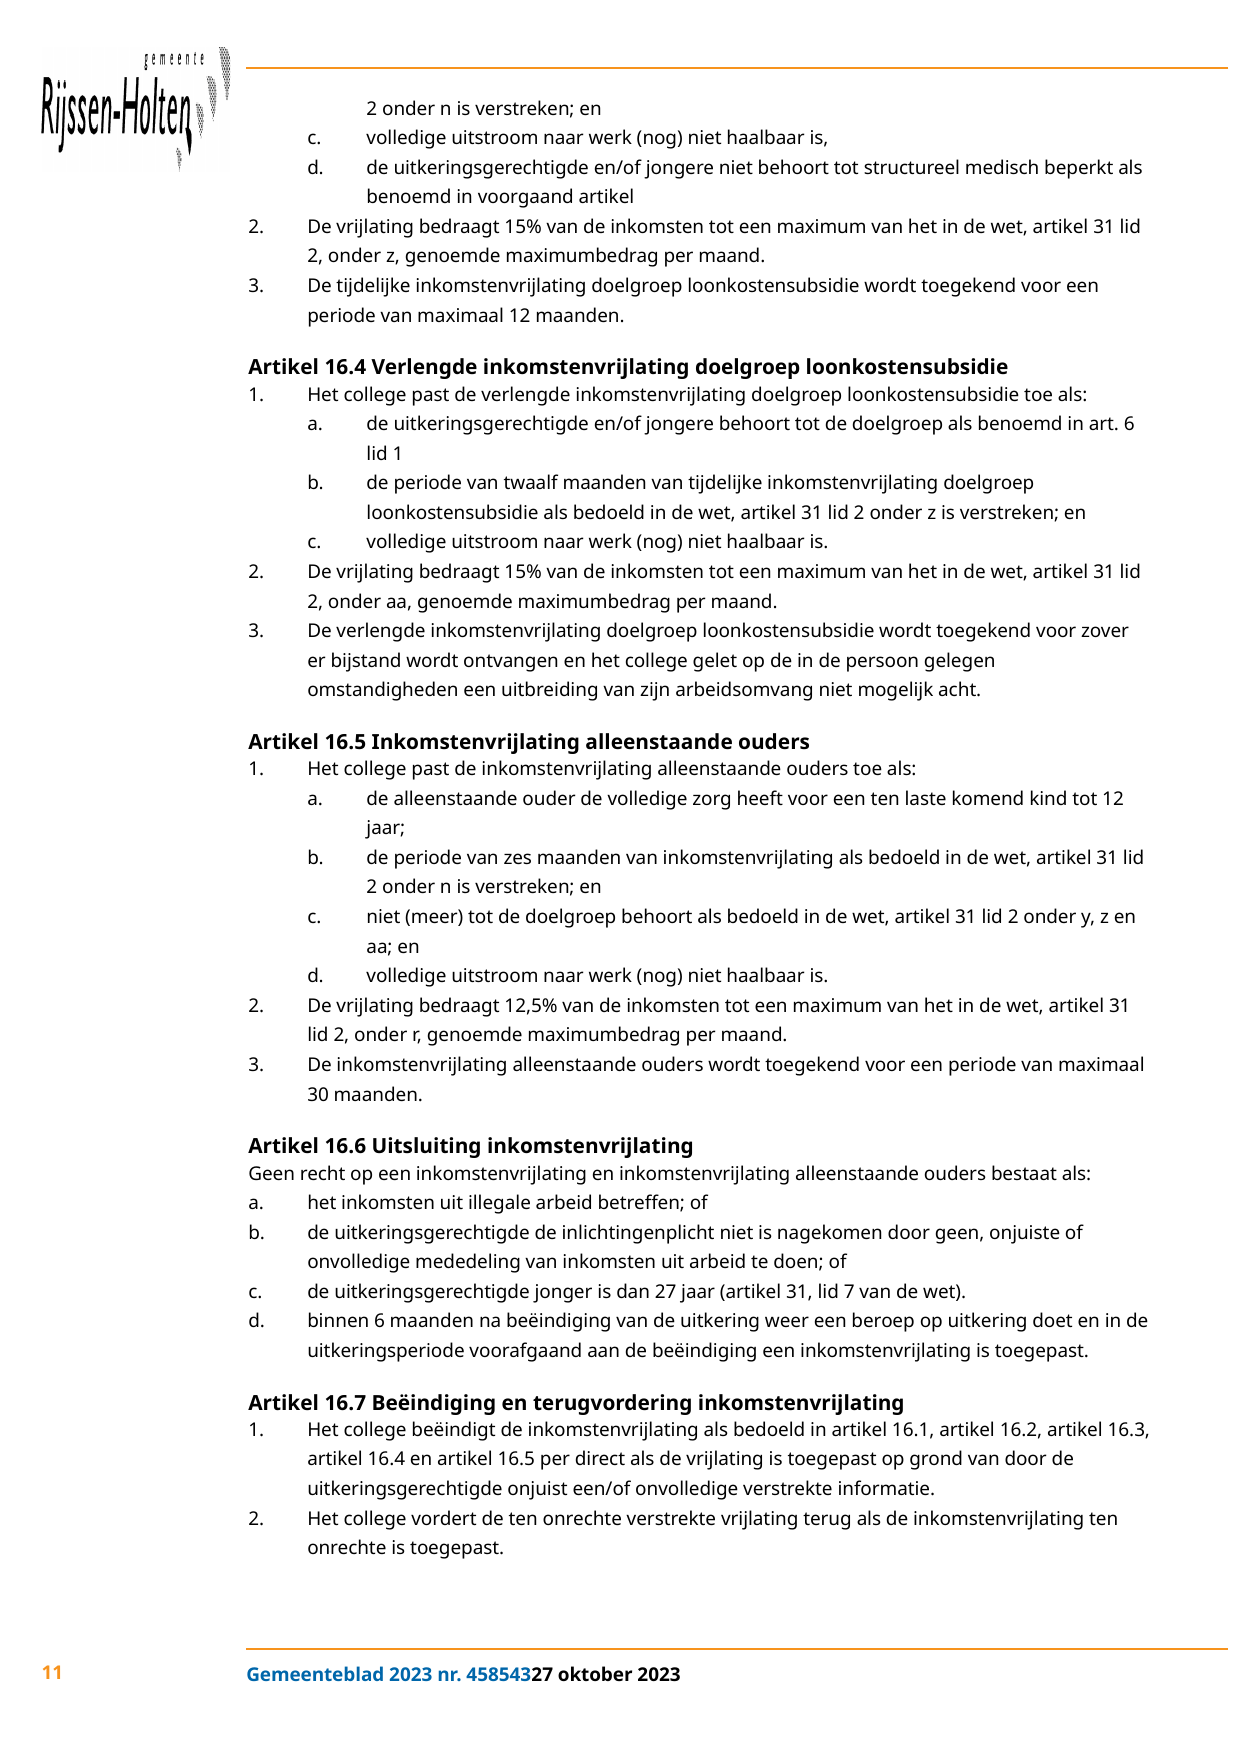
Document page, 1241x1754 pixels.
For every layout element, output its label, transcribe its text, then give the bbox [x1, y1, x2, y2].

list niet (meer) tot de doelgroep behoort als bedoeld in de wet, artikel 31 lid 2 onder y, z en aa; en [307, 903, 1152, 959]
list Het college past de verlengde inkomstenvrijlating doelgroep loonkostensubsidie toe als: [248, 381, 1152, 406]
list De tijdelijke inkomstenvrijlating doelgroep loonkostensubsidie wordt toegekend voor een periode van maximaal 12 maanden. [248, 272, 1152, 328]
list De vrijlating bedraagt 15% van de inkomsten tot een maximum van het in de wet, artikel 31 lid 2, onder z, genoemde maximumbedrag per maand. [248, 213, 1152, 268]
list Het college beëindigt de inkomstenvrijlating als bedoeld in artikel 16.1, artikel 16.2, artikel 16.3, artikel 16.4 en artikel 16.5 per direct als de vrijlating is toegepast op grond van door de uitkeringsgerechtigde onjuist een/of onvolledige verstrekte informatie. [248, 1416, 1152, 1501]
list Het college past de inkomstenvrijlating alleenstaande ouders toe als: [248, 755, 1152, 781]
list het inkomsten uit illegale arbeid betreffen; of [248, 1189, 1152, 1215]
list de alleenstaande ouder de volledige zorg heeft voor een ten laste komend kind tot 12 jaar; [307, 785, 1152, 840]
list volledige uitstroom naar werk (nog) niet haalbaar is. [307, 962, 1152, 988]
text Geen recht op een inkomstenvrijlating en inkomstenvrijlating alleenstaande ouders bestaat als: [248, 1160, 1152, 1185]
list de uitkeringsgerechtigde en/of jongere behoort tot de doelgroep als benoemd in art. 6 lid 1 [307, 410, 1152, 466]
text Artikel 16.5 Inkomstenvrijlating alleenstaande ouders [248, 727, 1152, 755]
list de uitkeringsgerechtigde jonger is dan 27 jaar (artikel 31, lid 7 van de wet). [248, 1278, 1152, 1304]
list De vrijlating bedraagt 12,5% van de inkomsten tot een maximum van het in de wet, artikel 31 lid 2, onder r, genoemde maximumbedrag per maand. [248, 992, 1152, 1047]
list de uitkeringsgerechtigde en/of jongere niet behoort tot structureel medisch beperkt als benoemd in voorgaand artikel [307, 154, 1152, 209]
picture [41, 47, 231, 172]
list Het college vordert de ten onrechte verstrekte vrijlating terug als de inkomstenvrijlating ten onrechte is toegepast. [248, 1505, 1152, 1560]
list de periode van twaalf maanden van tijdelijke inkomstenvrijlating doelgroep loonkostensubsidie als bedoeld in de wet, artikel 31 lid 2 onder z is verstreken; en [307, 469, 1152, 525]
list volledige uitstroom naar werk (nog) niet haalbaar is. [307, 529, 1152, 554]
list 2 onder n is verstreken; en [307, 95, 1152, 121]
list volledige uitstroom naar werk (nog) niet haalbaar is, [307, 124, 1152, 150]
list binnen 6 maanden na beëindiging van de uitkering weer een beroep op uitkering doet en in de uitkeringsperiode voorafgaand aan de beëindiging een inkomstenvrijlating is toegepast. [248, 1308, 1152, 1363]
list de uitkeringsgerechtigde de inlichtingenplicht niet is nagekomen door geen, onjuiste of onvolledige mededeling van inkomsten uit arbeid te doen; of [248, 1219, 1152, 1274]
list De vrijlating bedraagt 15% van de inkomsten tot een maximum van het in de wet, artikel 31 lid 2, onder aa, genoemde maximumbedrag per maand. [248, 558, 1152, 613]
text Artikel 16.7 Beëindiging en terugvordering inkomstenvrijlating [248, 1388, 1152, 1416]
list de periode van zes maanden van inkomstenvrijlating als bedoeld in de wet, artikel 31 lid 2 onder n is verstreken; en [307, 844, 1152, 899]
list De inkomstenvrijlating alleenstaande ouders wordt toegekend voor een periode van maximaal 30 maanden. [248, 1051, 1152, 1107]
list De verlengde inkomstenvrijlating doelgroep loonkostensubsidie wordt toegekend voor zover er bijstand wordt ontvangen en het college gelet op de in de persoon gelegen omstandigheden een uitbreiding van zijn arbeidsomvang niet mogelijk acht. [248, 617, 1152, 702]
text Artikel 16.6 Uitsluiting inkomstenvrijlating [248, 1131, 1152, 1160]
text Artikel 16.4 Verlengde inkomstenvrijlating doelgroep loonkostensubsidie [248, 352, 1152, 381]
